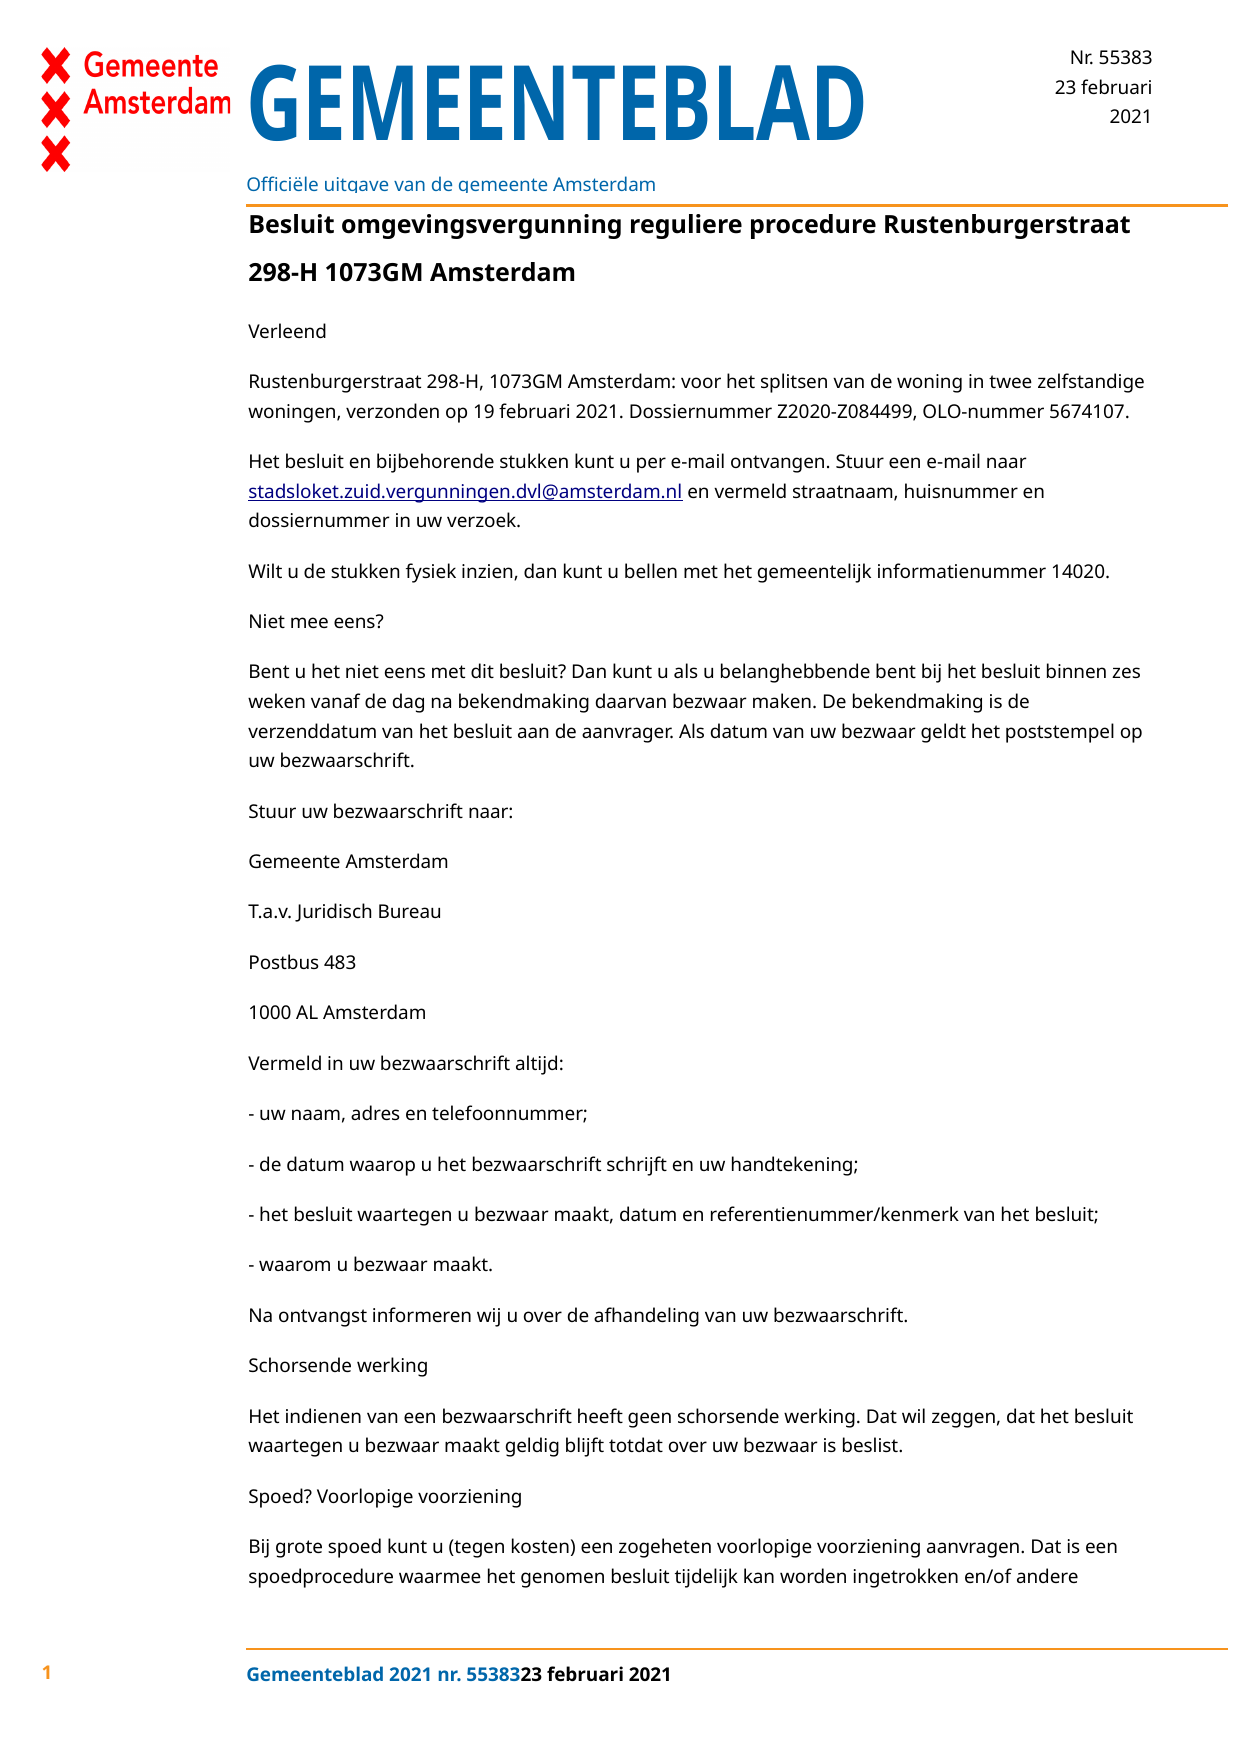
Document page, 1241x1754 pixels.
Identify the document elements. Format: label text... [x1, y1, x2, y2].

text Bent u het niet eens met dit besluit? Dan kunt u als u belanghebbende bent bij het besluit binnen zes weken vanaf de dag na bekendmaking daarvan bezwaar maken. De bekendmaking is de verzenddatum van het besluit aan de aanvrager. Als datum van uw bezwaar geldt het poststempel op uw bezwaarschrift. [248, 659, 1152, 773]
text Bij grote spoed kunt u (tegen kosten) een zogeheten voorlopige voorziening aanvragen. Dat is een spoedprocedure waarmee het genomen besluit tijdelijk kan worden ingetrokken en/of andere [248, 1533, 1152, 1589]
text - waarom u bezwaar maakt. [248, 1252, 1152, 1277]
text Schorsende werking [248, 1352, 1152, 1378]
text Spoed? Voorlopige voorziening [248, 1483, 1152, 1509]
text - de datum waarop u het bezwaarschrift schrijft en uw handtekening; [248, 1151, 1152, 1177]
text T.a.v. Juridisch Bureau [248, 899, 1152, 924]
picture [41, 47, 231, 172]
text Stuur uw bezwaarschrift naar: [248, 798, 1152, 824]
text Na ontvangst informeren wij u over de afhandeling van uw bezwaarschrift. [248, 1302, 1152, 1328]
text Gemeente Amsterdam [248, 848, 1152, 874]
text - uw naam, adres en telefoonnummer; [248, 1100, 1152, 1126]
text Postbus 483 [248, 949, 1152, 975]
text - het besluit waartegen u bezwaar maakt, datum en referentienummer/kenmerk van het besluit; [248, 1201, 1152, 1227]
text Vermeld in uw bezwaarschrift altijd: [248, 1050, 1152, 1076]
text Besluit omgevingsvergunning reguliere procedure Rustenburgerstraat 298-H 1073GM Amsterdam [248, 207, 1152, 288]
text Wilt u de stukken fysiek inzien, dan kunt u bellen met het gemeentelijk informatienummer 14020. [248, 558, 1152, 584]
text Verleend [248, 318, 1152, 344]
text Rustenburgerstraat 298-H, 1073GM Amsterdam: voor het splitsen van de woning in twee zelfstandige woningen, verzonden op 19 februari 2021. Dossiernummer Z2020-Z084499, OLO-nummer 5674107. [248, 368, 1152, 424]
text 1000 AL Amsterdam [248, 999, 1152, 1025]
text Niet mee eens? [248, 608, 1152, 634]
text Het indienen van een bezwaarschrift heeft geen schorsende werking. Dat wil zeggen, dat het besluit waartegen u bezwaar maakt geldig blijft totdat over uw bezwaar is beslist. [248, 1403, 1152, 1458]
text Het besluit en bijbehorende stukken kunt u per e-mail ontvangen. Stuur een e-mail naar stadsloket.zuid.vergunningen.dvl@amsterdam.nl en vermeld straatnaam, huisnummer en dossiernummer in uw verzoek. [248, 448, 1152, 533]
